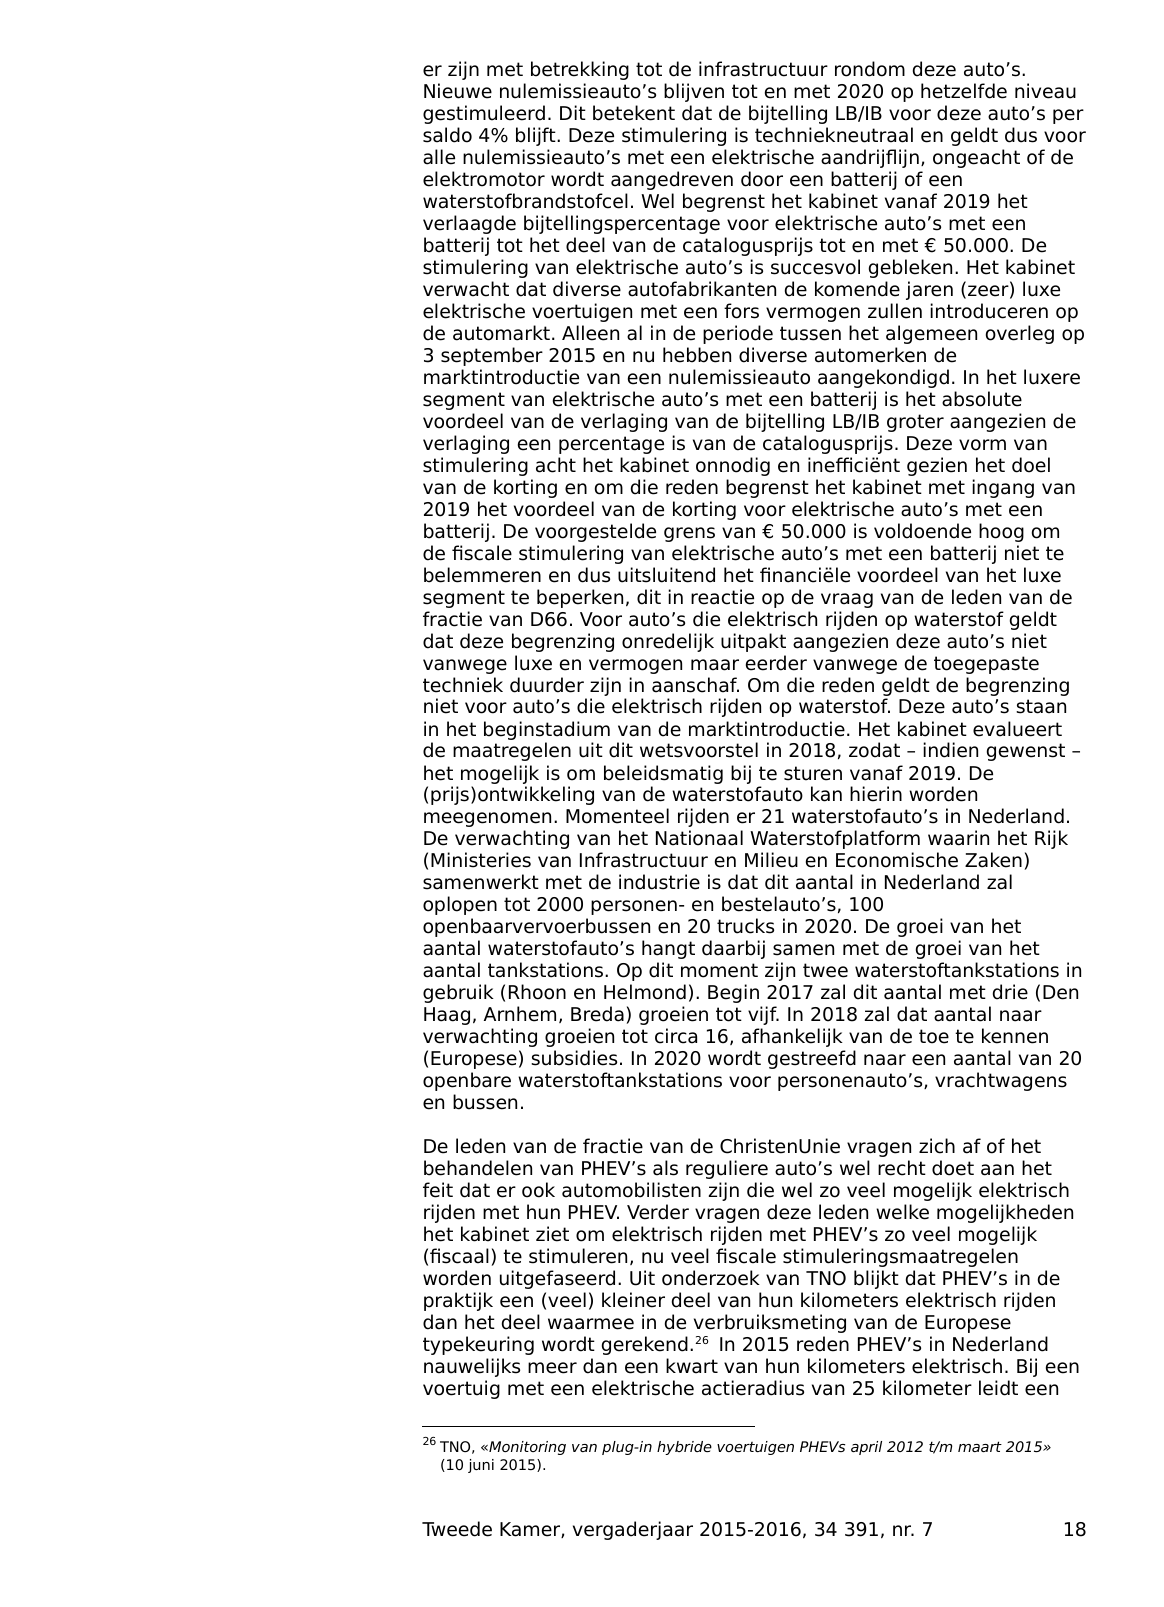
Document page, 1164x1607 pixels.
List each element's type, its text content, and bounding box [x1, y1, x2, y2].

text TNO, «Monitoring van plug-in hybride voertuigen PHEVs april 2012 t/m maart 2015» (10 juni 2015). [422, 1435, 1087, 1474]
text De leden van de fractie van de ChristenUnie vragen zich af of het behandelen van PHEV’s als reguliere auto’s wel recht doet aan het feit dat er ook automobilisten zijn die wel zo veel mogelijk elektrisch rijden met hun PHEV. Verder vragen deze leden welke mogelijkheden het kabinet ziet om elektrisch rijden met PHEV’s zo veel mogelijk (fiscaal) te stimuleren, nu veel fiscale stimuleringsmaatregelen worden uitgefaseerd. Uit onderzoek van TNO blijkt dat PHEV’s in de praktijk een (veel) kleiner deel van hun kilometers elektrisch rijden dan het deel waarmee in de verbruiksmeting van de Europese typekeuring wordt gerekend. In 2015 reden PHEV’s in Nederland nauwelijks meer dan een kwart van hun kilometers elektrisch. Bij een voertuig met een elektrische actieradius van 25 kilometer leidt een [422, 1136, 1087, 1400]
text er zijn met betrekking tot de infrastructuur rondom deze auto’s. Nieuwe nulemissieauto’s blijven tot en met 2020 op hetzelfde niveau gestimuleerd. Dit betekent dat de bijtelling LB/IB voor deze auto’s per saldo 4% blijft. Deze stimulering is techniekneutraal en geldt dus voor alle nulemissieauto’s met een elektrische aandrijflijn, ongeacht of de elektromotor wordt aangedreven door een batterij of een waterstofbrandstofcel. Wel begrenst het kabinet vanaf 2019 het verlaagde bijtellingspercentage voor elektrische auto’s met een batterij tot het deel van de catalogusprijs tot en met € 50.000. De stimulering van elektrische auto’s is succesvol gebleken. Het kabinet verwacht dat diverse autofabrikanten de komende jaren (zeer) luxe elektrische voertuigen met een fors vermogen zullen introduceren op de automarkt. Alleen al in de periode tussen het algemeen overleg op 3 september 2015 en nu hebben diverse automerken de marktintroductie van een nulemissieauto aangekondigd. In het luxere segment van elektrische auto’s met een batterij is het absolute voordeel van de verlaging van de bijtelling LB/IB groter aangezien de verlaging een percentage is van de catalogusprijs. Deze vorm van stimulering acht het kabinet onnodig en inefficiënt gezien het doel van de korting en om die reden begrenst het kabinet met ingang van 2019 het voordeel van de korting voor elektrische auto’s met een batterij. De voorgestelde grens van € 50.000 is voldoende hoog om de fiscale stimulering van elektrische auto’s met een batterij niet te belemmeren en dus uitsluitend het financiële voordeel van het luxe segment te beperken, dit in reactie op de vraag van de leden van de fractie van D66. Voor auto’s die elektrisch rijden op waterstof geldt dat deze begrenzing onredelijk uitpakt aangezien deze auto’s niet vanwege luxe en vermogen maar eerder vanwege de toegepaste techniek duurder zijn in aanschaf. Om die reden geldt de begrenzing niet voor auto’s die elektrisch rijden op waterstof. Deze auto’s staan in het beginstadium van de marktintroductie. Het kabinet evalueert de maatregelen uit dit wetsvoorstel in 2018, zodat – indien gewenst – het mogelijk is om beleidsmatig bij te sturen vanaf 2019. De (prijs)ontwikkeling van de waterstofauto kan hierin worden meegenomen. Momenteel rijden er 21 waterstofauto’s in Nederland. De verwachting van het Nationaal Waterstofplatform waarin het Rijk (Ministeries van Infrastructuur en Milieu en Economische Zaken) samenwerkt met de industrie is dat dit aantal in Nederland zal oplopen tot 2000 personen- en bestelauto’s, 100 openbaarvervoerbussen en 20 trucks in 2020. De groei van het aantal waterstofauto’s hangt daarbij samen met de groei van het aantal tankstations. Op dit moment zijn twee waterstoftankstations in gebruik (Rhoon en Helmond). Begin 2017 zal dit aantal met drie (Den Haag, Arnhem, Breda) groeien tot vijf. In 2018 zal dat aantal naar verwachting groeien tot circa 16, afhankelijk van de toe te kennen (Europese) subsidies. In 2020 wordt gestreefd naar een aantal van 20 openbare waterstoftankstations voor personenauto’s, vrachtwagens en bussen. [422, 59, 1087, 1114]
